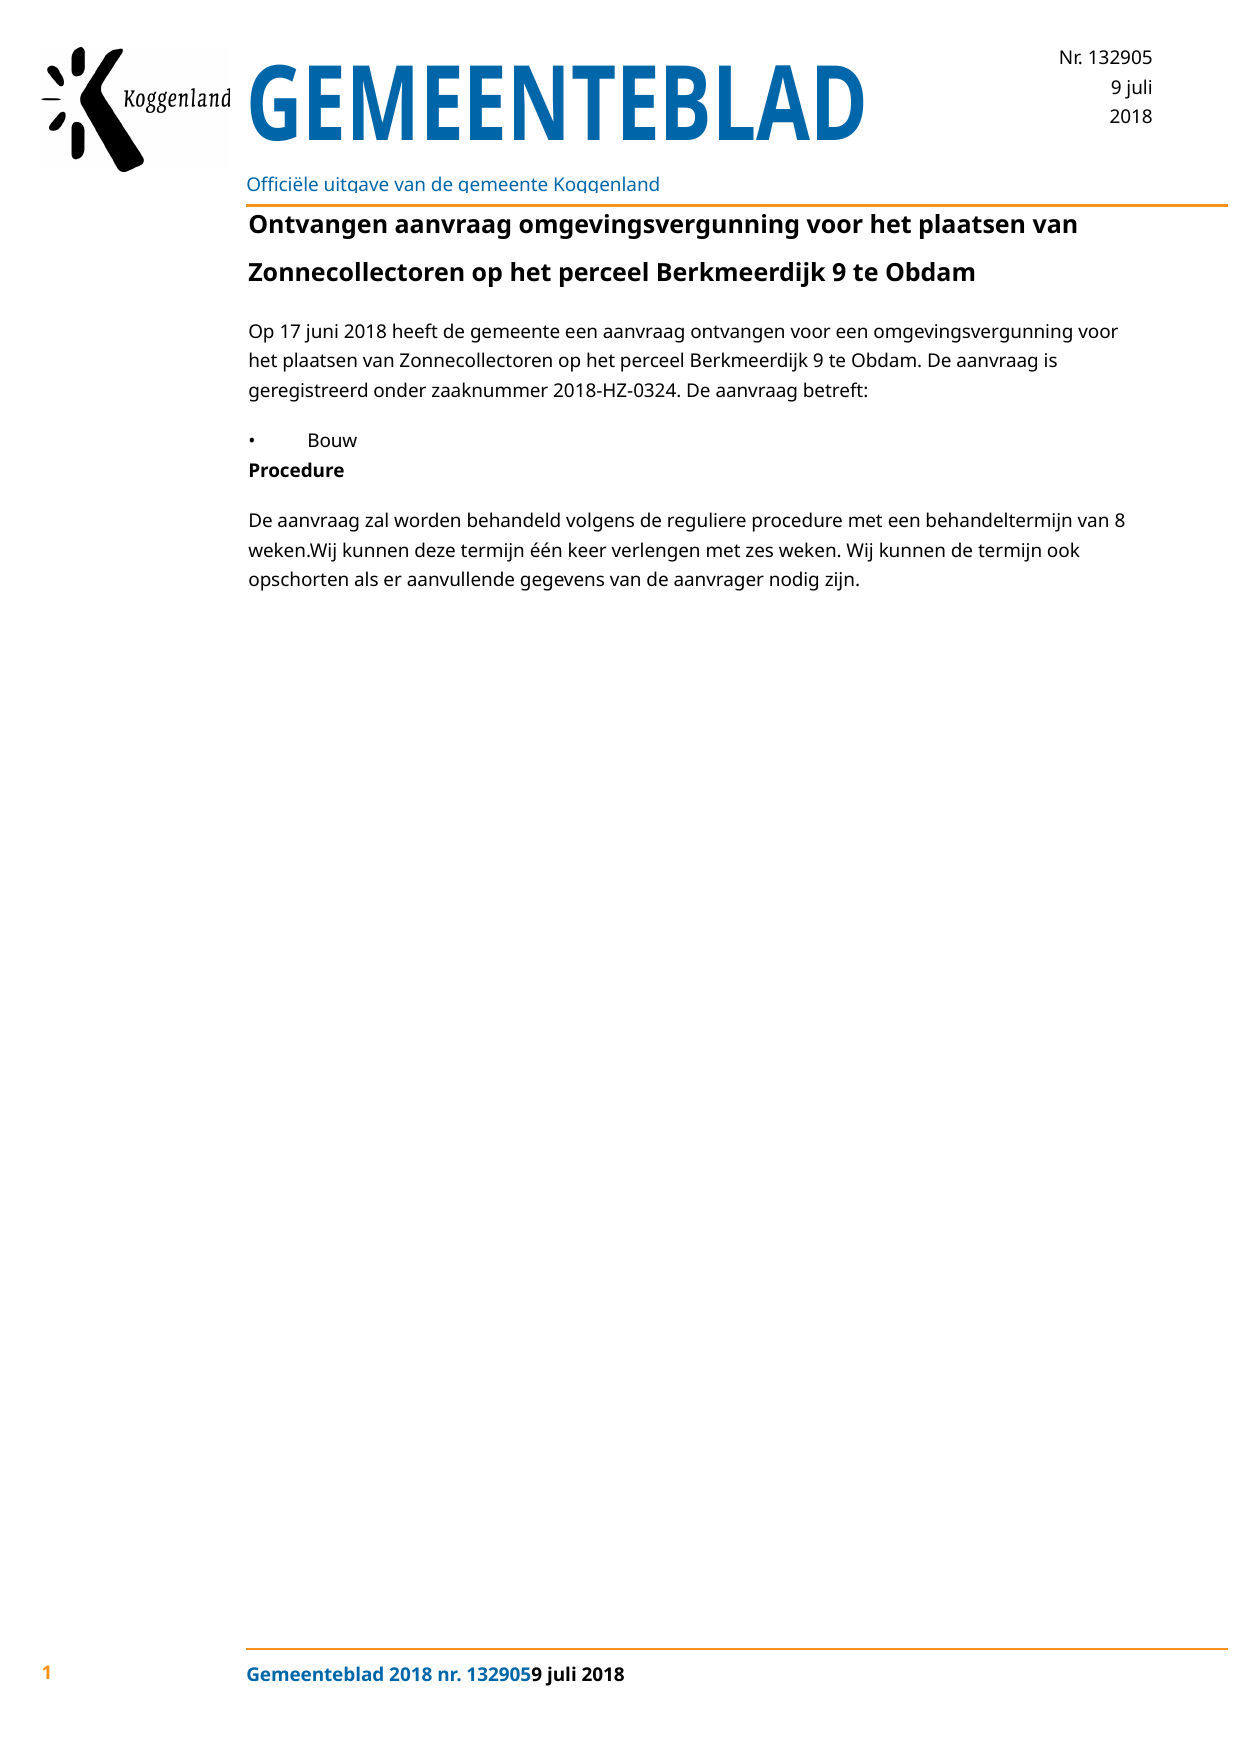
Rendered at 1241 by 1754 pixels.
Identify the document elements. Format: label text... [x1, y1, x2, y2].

text Procedure [248, 457, 1152, 483]
text Op 17 juni 2018 heeft de gemeente een aanvraag ontvangen voor een omgevingsvergunning voor het plaatsen van Zonnecollectoren op het perceel Berkmeerdijk 9 te Obdam. De aanvraag is geregistreerd onder zaaknummer 2018-HZ-0324. De aanvraag betreft: [248, 318, 1152, 403]
list Bouw [248, 427, 1152, 453]
text De aanvraag zal worden behandeld volgens de reguliere procedure met een behandeltermijn van 8 weken.Wij kunnen deze termijn één keer verlengen met zes weken. Wij kunnen de termijn ook opschorten als er aanvullende gegevens van de aanvrager nodig zijn. [248, 507, 1152, 592]
picture [41, 47, 231, 172]
text Ontvangen aanvraag omgevingsvergunning voor het plaatsen van Zonnecollectoren op het perceel Berkmeerdijk 9 te Obdam [248, 207, 1152, 288]
